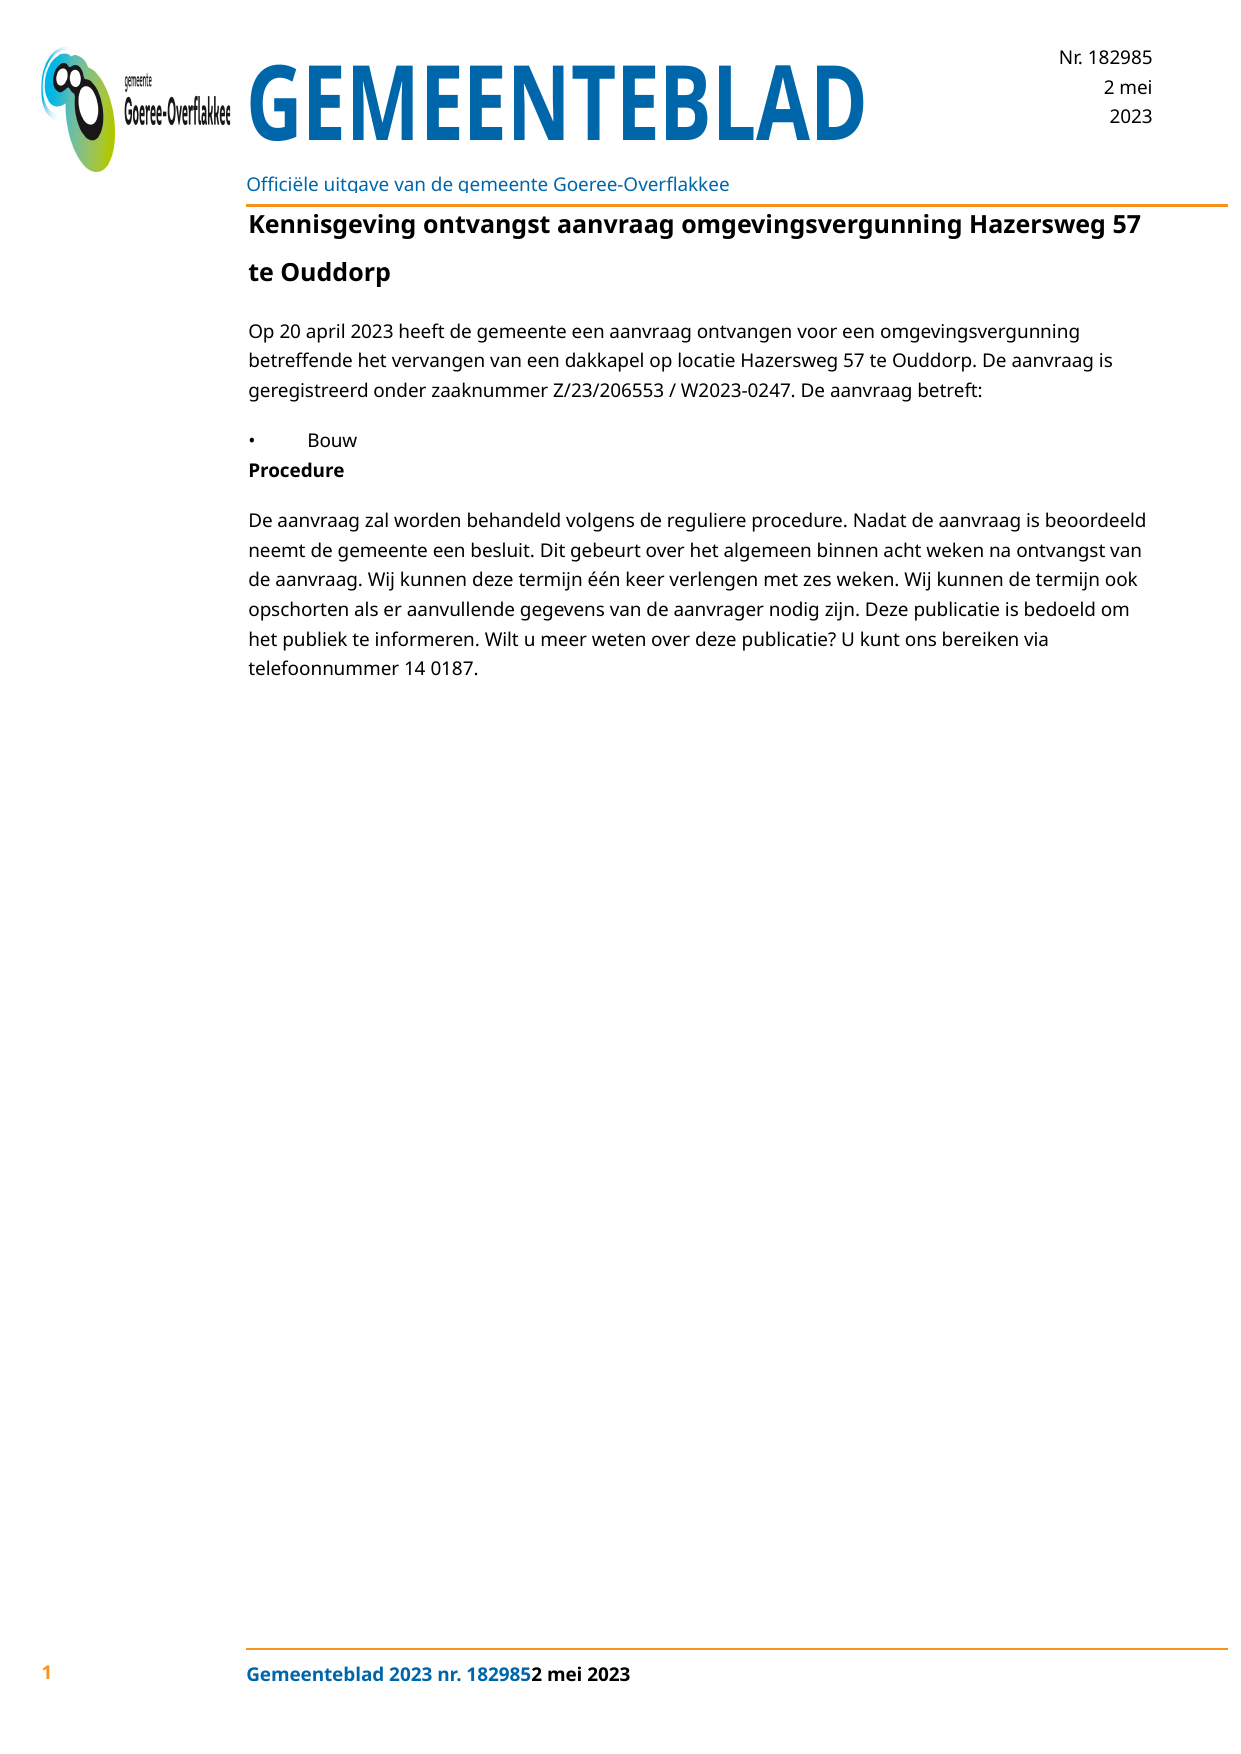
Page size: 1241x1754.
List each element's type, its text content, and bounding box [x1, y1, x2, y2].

picture [41, 47, 231, 172]
text Op 20 april 2023 heeft de gemeente een aanvraag ontvangen voor een omgevingsvergunning betreffende het vervangen van een dakkapel op locatie Hazersweg 57 te Ouddorp. De aanvraag is geregistreerd onder zaaknummer Z/23/206553 / W2023-0247. De aanvraag betreft: [248, 318, 1152, 403]
text De aanvraag zal worden behandeld volgens de reguliere procedure. Nadat de aanvraag is beoordeeld neemt de gemeente een besluit. Dit gebeurt over het algemeen binnen acht weken na ontvangst van de aanvraag. Wij kunnen deze termijn één keer verlengen met zes weken. Wij kunnen de termijn ook opschorten als er aanvullende gegevens van de aanvrager nodig zijn. Deze publicatie is bedoeld om het publiek te informeren. Wilt u meer weten over deze publicatie? U kunt ons bereiken via telefoonnummer 14 0187. [248, 507, 1152, 681]
text Procedure [248, 457, 1152, 483]
list Bouw [248, 427, 1152, 453]
text Kennisgeving ontvangst aanvraag omgevingsvergunning Hazersweg 57 te Ouddorp [248, 207, 1152, 288]
